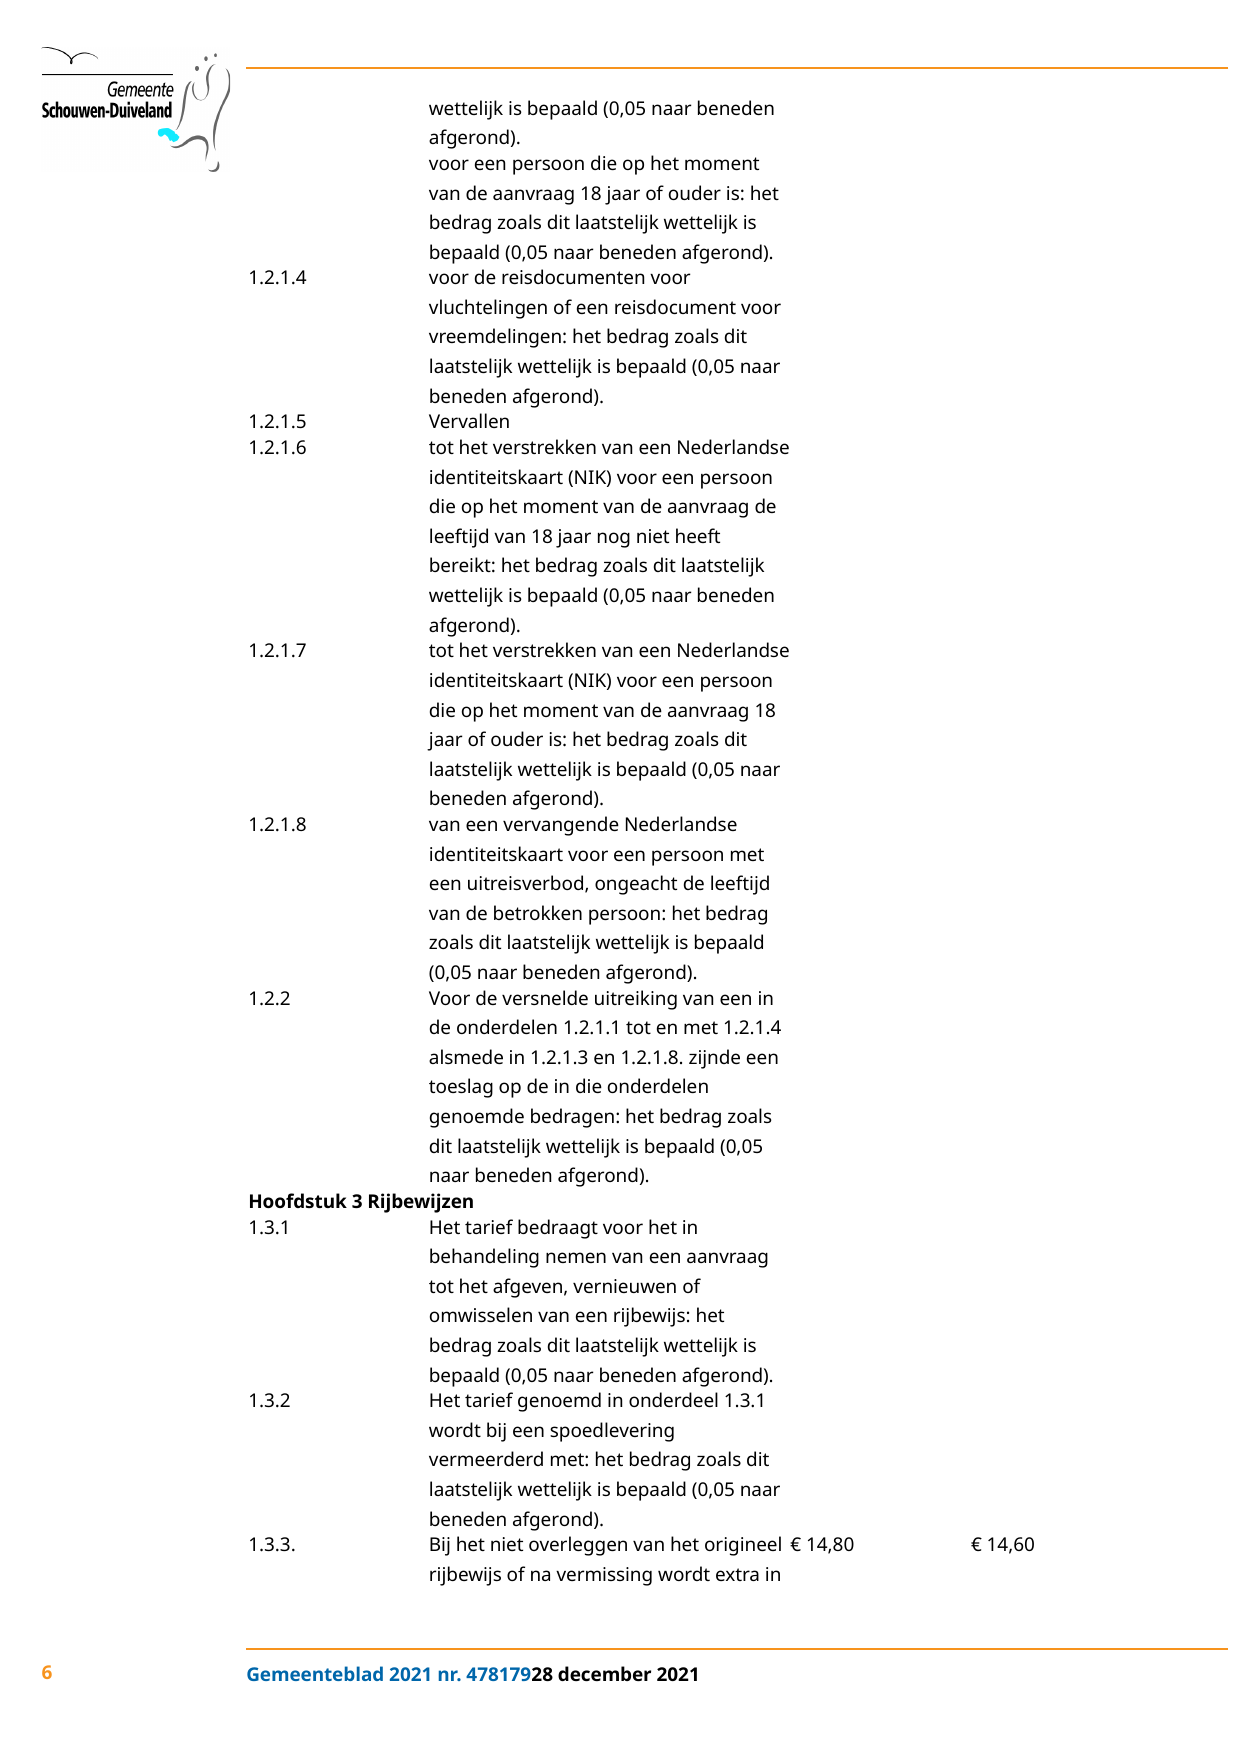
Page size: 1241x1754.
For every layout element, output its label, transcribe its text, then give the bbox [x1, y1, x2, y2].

table_cell [790, 265, 971, 409]
table_cell 1.3.1 [248, 1214, 429, 1387]
table_cell Het tarief bedraagt voor het in behandeling nemen van een aanvraag tot het afgeven, vernieuwen of omwisselen van een rijbewijs: het bedrag zoals dit laatstelijk wettelijk is bepaald (0,05 naar beneden afgerond). [429, 1214, 790, 1387]
table_cell [971, 1388, 1152, 1532]
table_cell [790, 1214, 971, 1387]
table_cell 1.2.1.4 [248, 265, 429, 409]
table_cell [971, 150, 1152, 264]
table_cell van een vervangende Nederlandse identiteitskaart voor een persoon met een uitreisverbod, ongeacht de leeftijd van de betrokken persoon: het bedrag zoals dit laatstelijk wettelijk is bepaald (0,05 naar beneden afgerond). [429, 811, 790, 985]
table_cell [248, 95, 429, 150]
table_cell Bij het niet overleggen van het origineel rijbewijs of na vermissing wordt extra in [429, 1532, 790, 1587]
table_cell [790, 434, 971, 638]
table_cell [971, 265, 1152, 409]
table_cell [971, 1214, 1152, 1387]
table_cell tot het verstrekken van een Nederlandse identiteitskaart (NIK) voor een persoon die op het moment van de aanvraag 18 jaar of ouder is: het bedrag zoals dit laatstelijk wettelijk is bepaald (0,05 naar beneden afgerond). [429, 638, 790, 811]
picture [41, 47, 231, 172]
table_cell 1.2.1.5 [248, 409, 429, 434]
table_cell [790, 985, 971, 1188]
table_cell [790, 1388, 971, 1532]
table_cell [790, 409, 971, 434]
table_cell [790, 150, 971, 264]
table_cell [790, 1188, 971, 1214]
table_cell [971, 1188, 1152, 1214]
table_cell 1.2.1.7 [248, 638, 429, 811]
table_cell [790, 811, 971, 985]
table_cell 1.2.1.8 [248, 811, 429, 985]
table_cell [971, 409, 1152, 434]
table_cell wettelijk is bepaald (0,05 naar beneden afgerond). [429, 95, 790, 150]
table_cell Vervallen [429, 409, 790, 434]
table_cell € 14,60 [971, 1532, 1152, 1587]
table_cell voor een persoon die op het moment van de aanvraag 18 jaar of ouder is: het bedrag zoals dit laatstelijk wettelijk is bepaald (0,05 naar beneden afgerond). [429, 150, 790, 264]
table_cell 1.3.3. [248, 1532, 429, 1587]
table_cell [790, 95, 971, 150]
table_cell [971, 638, 1152, 811]
table_cell Hoofdstuk 3 Rijbewijzen [248, 1188, 790, 1214]
table_cell tot het verstrekken van een Nederlandse identiteitskaart (NIK) voor een persoon die op het moment van de aanvraag de leeftijd van 18 jaar nog niet heeft bereikt: het bedrag zoals dit laatstelijk wettelijk is bepaald (0,05 naar beneden afgerond). [429, 434, 790, 638]
table_cell [971, 95, 1152, 150]
table_cell voor de reisdocumenten voor vluchtelingen of een reisdocument voor vreemdelingen: het bedrag zoals dit laatstelijk wettelijk is bepaald (0,05 naar beneden afgerond). [429, 265, 790, 409]
table_cell 1.3.2 [248, 1388, 429, 1532]
table_cell 1.2.1.6 [248, 434, 429, 638]
table_cell [971, 985, 1152, 1188]
table_cell € 14,80 [790, 1532, 971, 1587]
table_cell [971, 434, 1152, 638]
table_cell [790, 638, 971, 811]
table_cell 1.2.2 [248, 985, 429, 1188]
table_cell [248, 150, 429, 264]
table_cell Voor de versnelde uitreiking van een in de onderdelen 1.2.1.1 tot en met 1.2.1.4 alsmede in 1.2.1.3 en 1.2.1.8. zijnde een toeslag op de in die onderdelen genoemde bedragen: het bedrag zoals dit laatstelijk wettelijk is bepaald (0,05 naar beneden afgerond). [429, 985, 790, 1188]
table_cell Het tarief genoemd in onderdeel 1.3.1 wordt bij een spoedlevering vermeerderd met: het bedrag zoals dit laatstelijk wettelijk is bepaald (0,05 naar beneden afgerond). [429, 1388, 790, 1532]
table_cell [971, 811, 1152, 985]
